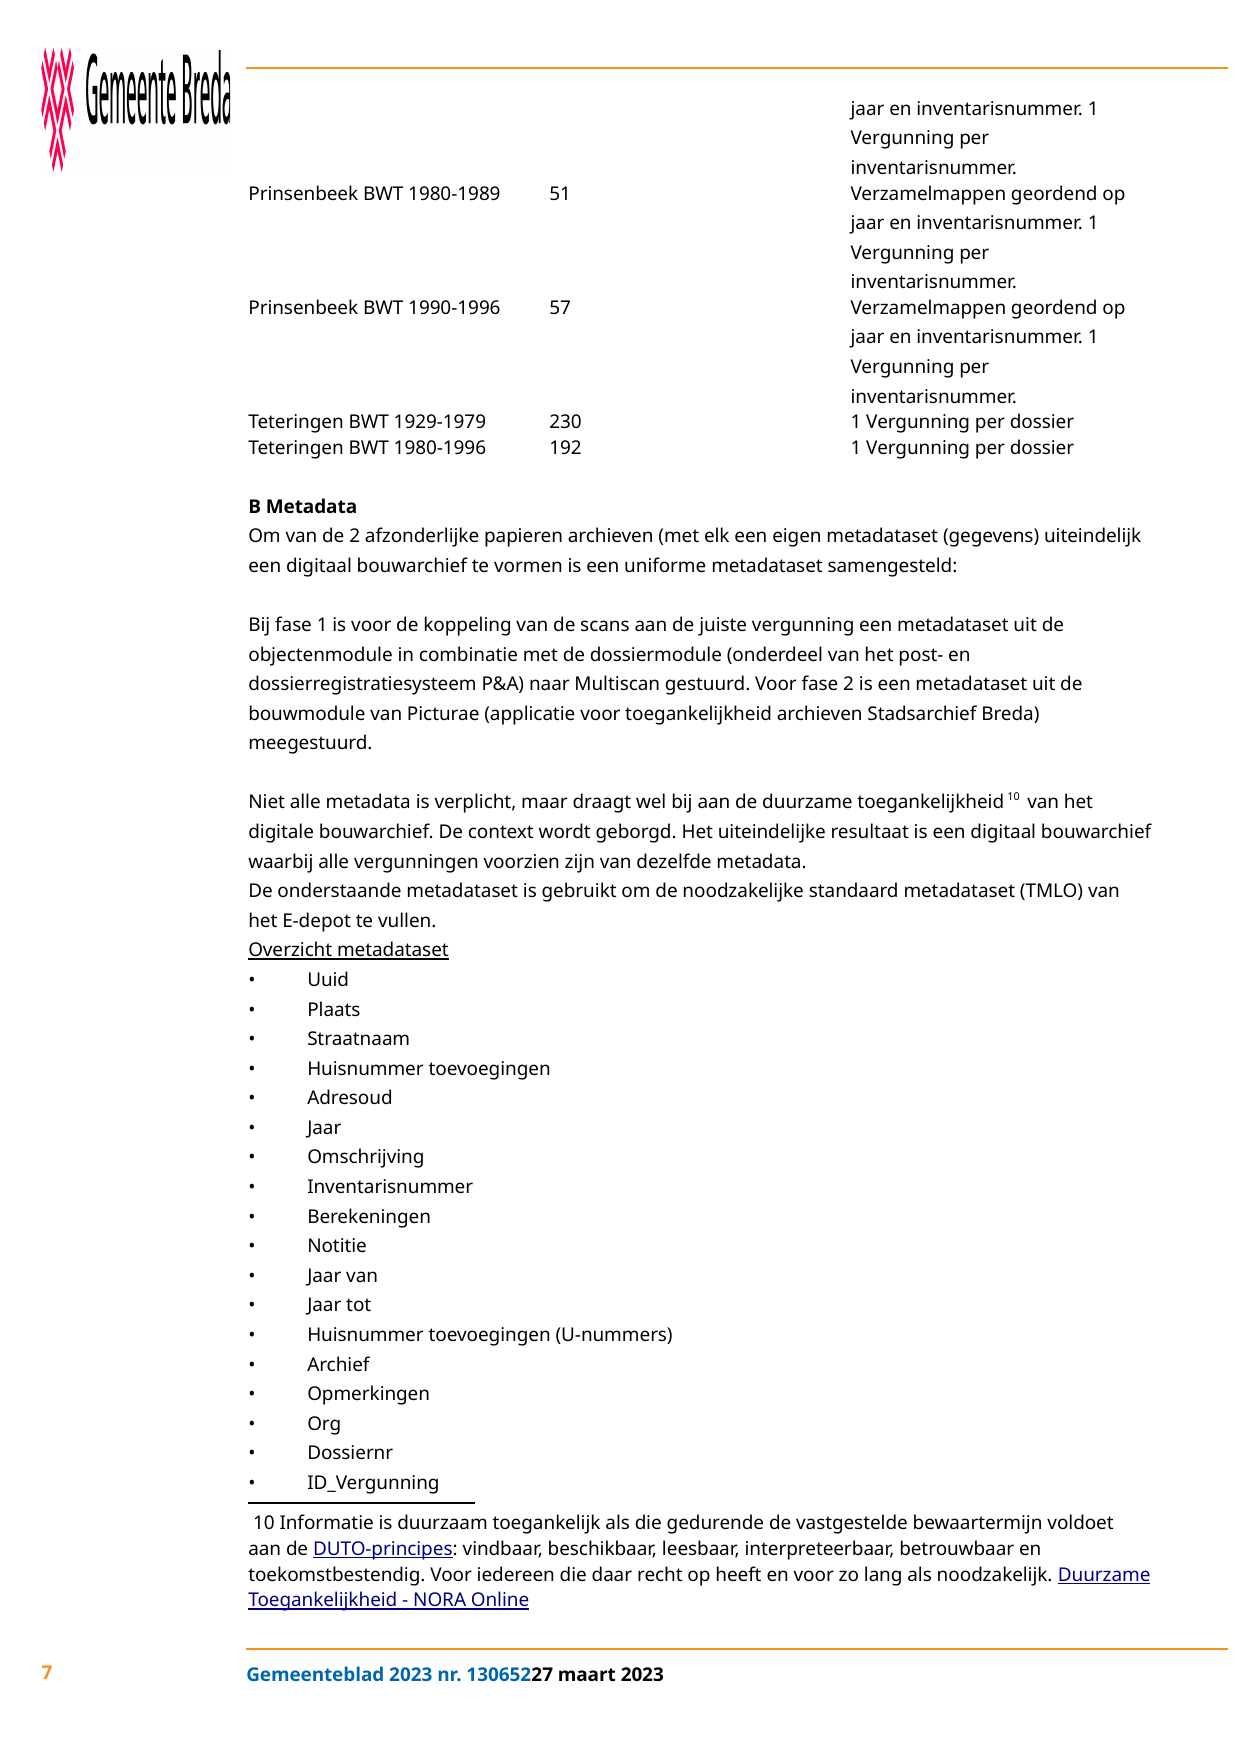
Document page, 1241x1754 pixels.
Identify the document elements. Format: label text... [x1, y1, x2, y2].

text Niet alle metadata is verplicht, maar draagt wel bij aan de duurzame toegankelijkheid van het digitale bouwarchief. De context wordt geborgd. Het uiteindelijke resultaat is een digitaal bouwarchief waarbij alle vergunningen voorzien zijn van dezelfde metadata. [248, 789, 1152, 874]
table_cell Teteringen BWT 1929-1979 [248, 409, 549, 434]
list Huisnummer toevoegingen [248, 1055, 1152, 1081]
text Overzicht metadataset [248, 937, 1152, 962]
table_cell Teteringen BWT 1980-1996 [248, 434, 549, 460]
list Jaar [248, 1114, 1152, 1140]
table_cell Prinsenbeek BWT 1990-1996 [248, 294, 549, 409]
list Notitie [248, 1232, 1152, 1258]
list Huisnummer toevoegingen (U-nummers) [248, 1321, 1152, 1347]
list Berekeningen [248, 1203, 1152, 1229]
list Inventarisnummer [248, 1173, 1152, 1199]
list Jaar tot [248, 1292, 1152, 1317]
table_cell [248, 95, 549, 180]
table_cell [549, 95, 850, 180]
list Dossiernr [248, 1439, 1152, 1465]
list Plaats [248, 996, 1152, 1022]
table_cell 230 [549, 409, 850, 434]
list Uuid [248, 966, 1152, 992]
text Om van de 2 afzonderlijke papieren archieven (met elk een eigen metadataset (gegevens) uiteindelijk een digitaal bouwarchief te vormen is een uniforme metadataset samengesteld: [248, 522, 1152, 578]
table_cell 57 [549, 294, 850, 409]
table_cell 1 Vergunning per dossier [850, 409, 1152, 434]
text Bij fase 1 is voor de koppeling van de scans aan de juiste vergunning een metadataset uit de objectenmodule in combinatie met de dossiermodule (onderdeel van het post- en dossierregistratiesysteem P&A) naar Multiscan gestuurd. Voor fase 2 is een metadataset uit de bouwmodule van Picturae (applicatie voor toegankelijkheid archieven Stadsarchief Breda) meegestuurd. [248, 611, 1152, 755]
table_cell jaar en inventarisnummer. 1 Vergunning per inventarisnummer. [850, 95, 1152, 180]
table_cell Verzamelmappen geordend op jaar en inventarisnummer. 1 Vergunning per inventarisnummer. [850, 180, 1152, 294]
table_cell Prinsenbeek BWT 1980-1989 [248, 180, 549, 294]
text B Metadata [248, 493, 1152, 519]
text Informatie is duurzaam toegankelijk als die gedurende de vastgestelde bewaartermijn voldoet aan de DUTO-principes: vindbaar, beschikbaar, leesbaar, interpreteerbaar, betrouwbaar en toekomstbestendig. Voor iedereen die daar recht op heeft en voor zo lang als noodzakelijk. Duurzame Toegankelijkheid - NORA Online [248, 1509, 1152, 1612]
list Adresoud [248, 1084, 1152, 1110]
list Archief [248, 1351, 1152, 1377]
table_cell 1 Vergunning per dossier [850, 434, 1152, 460]
table_cell 192 [549, 434, 850, 460]
list Jaar van [248, 1262, 1152, 1288]
text De onderstaande metadataset is gebruikt om de noodzakelijke standaard metadataset (TMLO) van het E-depot te vullen. [248, 877, 1152, 933]
list Straatnaam [248, 1025, 1152, 1051]
table_cell 51 [549, 180, 850, 294]
list Omschrijving [248, 1144, 1152, 1169]
list ID_Vergunning [248, 1469, 1152, 1495]
table_cell Verzamelmappen geordend op jaar en inventarisnummer. 1 Vergunning per inventarisnummer. [850, 294, 1152, 409]
list Org [248, 1410, 1152, 1436]
picture [41, 47, 231, 172]
list Opmerkingen [248, 1380, 1152, 1406]
